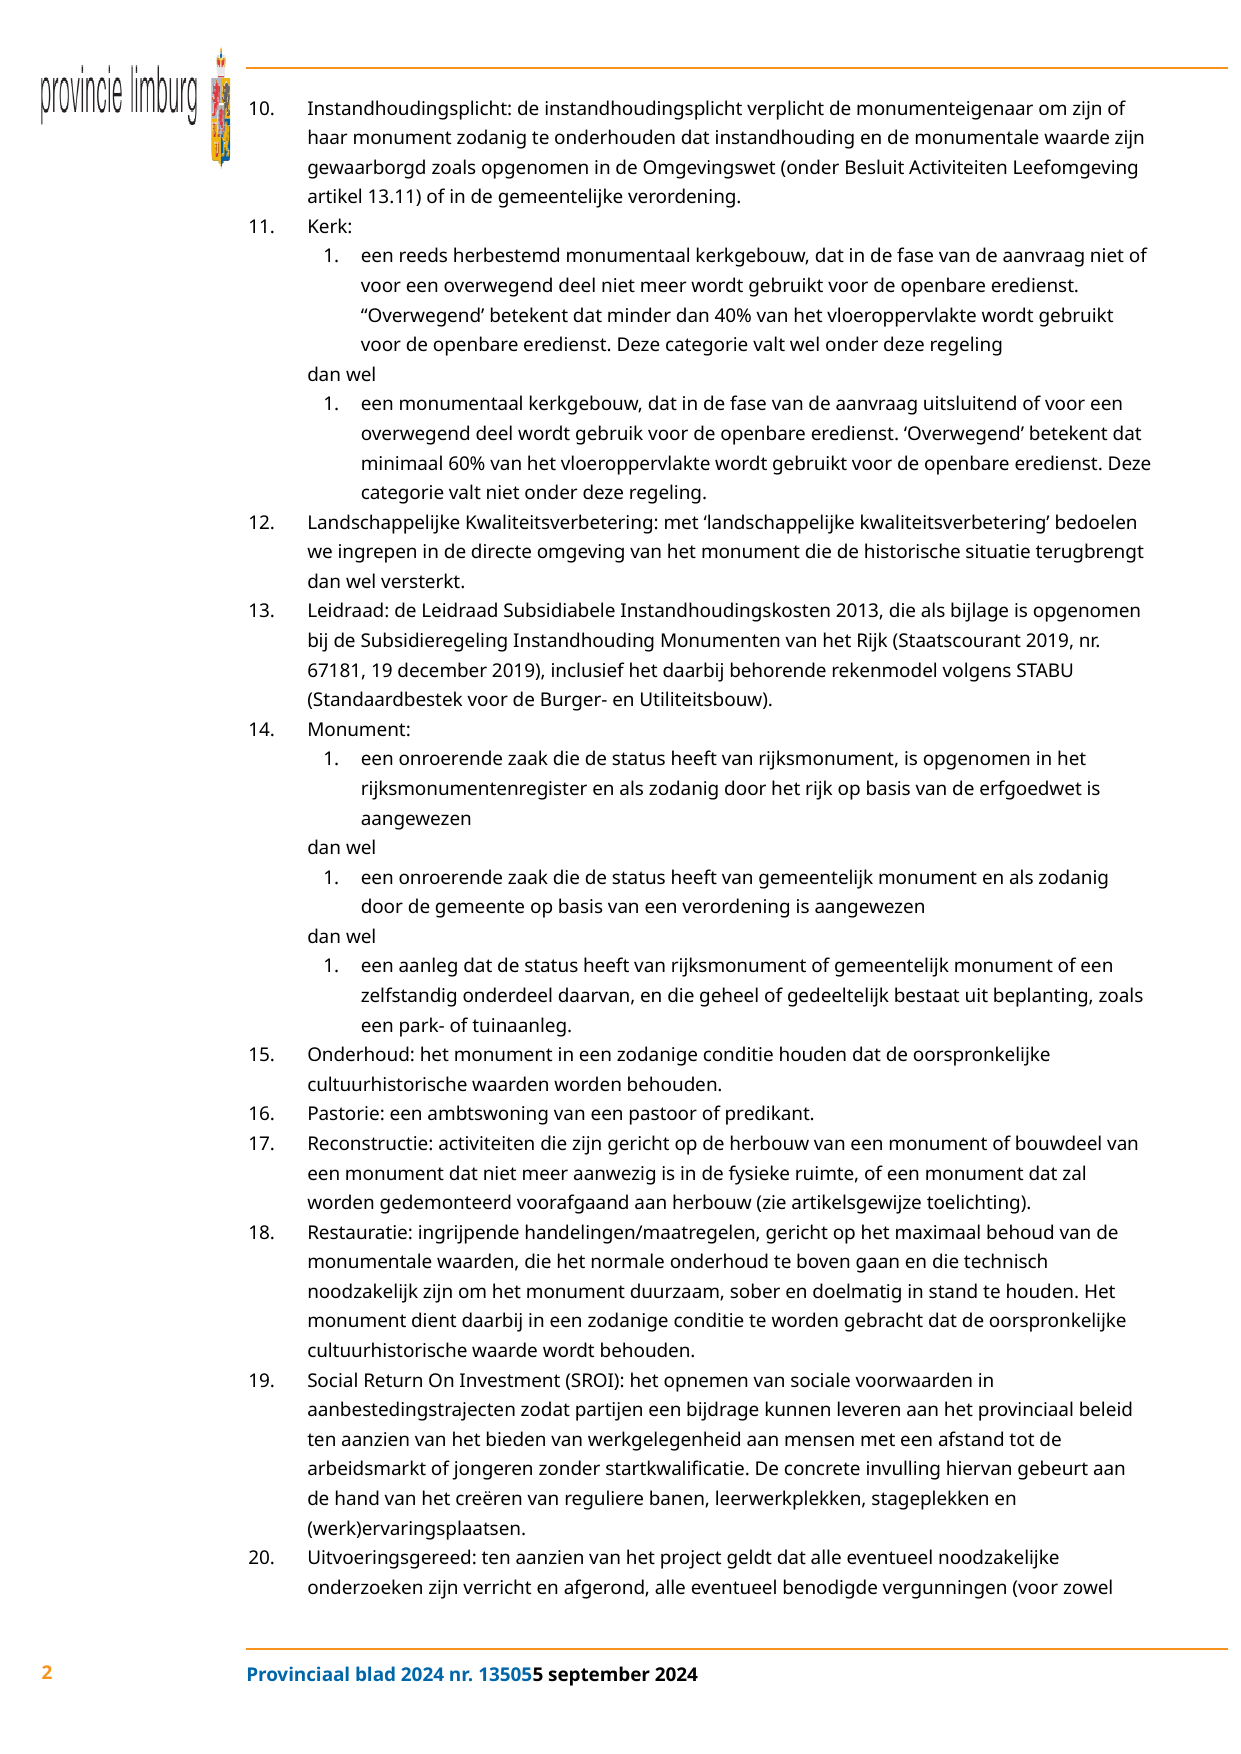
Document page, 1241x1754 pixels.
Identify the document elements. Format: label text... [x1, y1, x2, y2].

list Landschappelijke Kwaliteitsverbetering: met ‘landschappelijke kwaliteitsverbetering’ bedoelen we ingrepen in de directe omgeving van het monument die de historische situatie terugbrengt dan wel versterkt. [248, 509, 1152, 594]
list Instandhoudingsplicht: de instandhoudingsplicht verplicht de monumenteigenaar om zijn of haar monument zodanig te onderhouden dat instandhouding en de monumentale waarde zijn gewaarborgd zoals opgenomen in de Omgevingswet (onder Besluit Activiteiten Leefomgeving artikel 13.11) of in de gemeentelijke verordening. [248, 95, 1152, 209]
list dan wel [248, 834, 1152, 860]
list Restauratie: ingrijpende handelingen/maatregelen, gericht op het maximaal behoud van de monumentale waarden, die het normale onderhoud te boven gaan en die technisch noodzakelijk zijn om het monument duurzaam, sober en doelmatig in stand te houden. Het monument dient daarbij in een zodanige conditie te worden gebracht dat de oorspronkelijke cultuurhistorische waarde wordt behouden. [248, 1219, 1152, 1363]
list Monument: [248, 716, 1152, 742]
list een reeds herbestemd monumentaal kerkgebouw, dat in de fase van de aanvraag niet of voor een overwegend deel niet meer wordt gebruikt voor de openbare eredienst. “Overwegend’ betekent dat minder dan 40% van het vloeroppervlakte wordt gebruikt voor de openbare eredienst. Deze categorie valt wel onder deze regeling [323, 243, 1152, 357]
list dan wel [248, 923, 1152, 949]
list dan wel [248, 361, 1152, 387]
list een aanleg dat de status heeft van rijksmonument of gemeentelijk monument of een zelfstandig onderdeel daarvan, en die geheel of gedeeltelijk bestaat uit beplanting, zoals een park- of tuinaanleg. [323, 953, 1152, 1038]
list Kerk: [248, 213, 1152, 239]
list Pastorie: een ambtswoning van een pastoor of predikant. [248, 1101, 1152, 1126]
list een monumentaal kerkgebouw, dat in de fase van de aanvraag uitsluitend of voor een overwegend deel wordt gebruik voor de openbare eredienst. ‘Overwegend’ betekent dat minimaal 60% van het vloeroppervlakte wordt gebruikt voor de openbare eredienst. Deze categorie valt niet onder deze regeling. [323, 391, 1152, 505]
list Leidraad: de Leidraad Subsidiabele Instandhoudingskosten 2013, die als bijlage is opgenomen bij de Subsidieregeling Instandhouding Monumenten van het Rijk (Staatscourant 2019, nr. 67181, 19 december 2019), inclusief het daarbij behorende rekenmodel volgens STABU (Standaardbestek voor de Burger- en Utiliteitsbouw). [248, 598, 1152, 712]
list een onroerende zaak die de status heeft van rijksmonument, is opgenomen in het rijksmonumentenregister en als zodanig door het rijk op basis van de erfgoedwet is aangewezen [323, 746, 1152, 831]
list Social Return On Investment (SROI): het opnemen van sociale voorwaarden in aanbestedingstrajecten zodat partijen een bijdrage kunnen leveren aan het provinciaal beleid ten aanzien van het bieden van werkgelegenheid aan mensen met een afstand tot de arbeidsmarkt of jongeren zonder startkwalificatie. De concrete invulling hiervan gebeurt aan de hand van het creëren van reguliere banen, leerwerkplekken, stageplekken en (werk)ervaringsplaatsen. [248, 1367, 1152, 1541]
list een onroerende zaak die de status heeft van gemeentelijk monument en als zodanig door de gemeente op basis van een verordening is aangewezen [323, 864, 1152, 919]
list Uitvoeringsgereed: ten aanzien van het project geldt dat alle eventueel noodzakelijke onderzoeken zijn verricht en afgerond, alle eventueel benodigde vergunningen (voor zowel [248, 1544, 1152, 1600]
list Reconstructie: activiteiten die zijn gericht op de herbouw van een monument of bouwdeel van een monument dat niet meer aanwezig is in de fysieke ruimte, of een monument dat zal worden gedemonteerd voorafgaand aan herbouw (zie artikelsgewijze toelichting). [248, 1130, 1152, 1215]
list Onderhoud: het monument in een zodanige conditie houden dat de oorspronkelijke cultuurhistorische waarden worden behouden. [248, 1041, 1152, 1097]
picture [41, 47, 231, 172]
